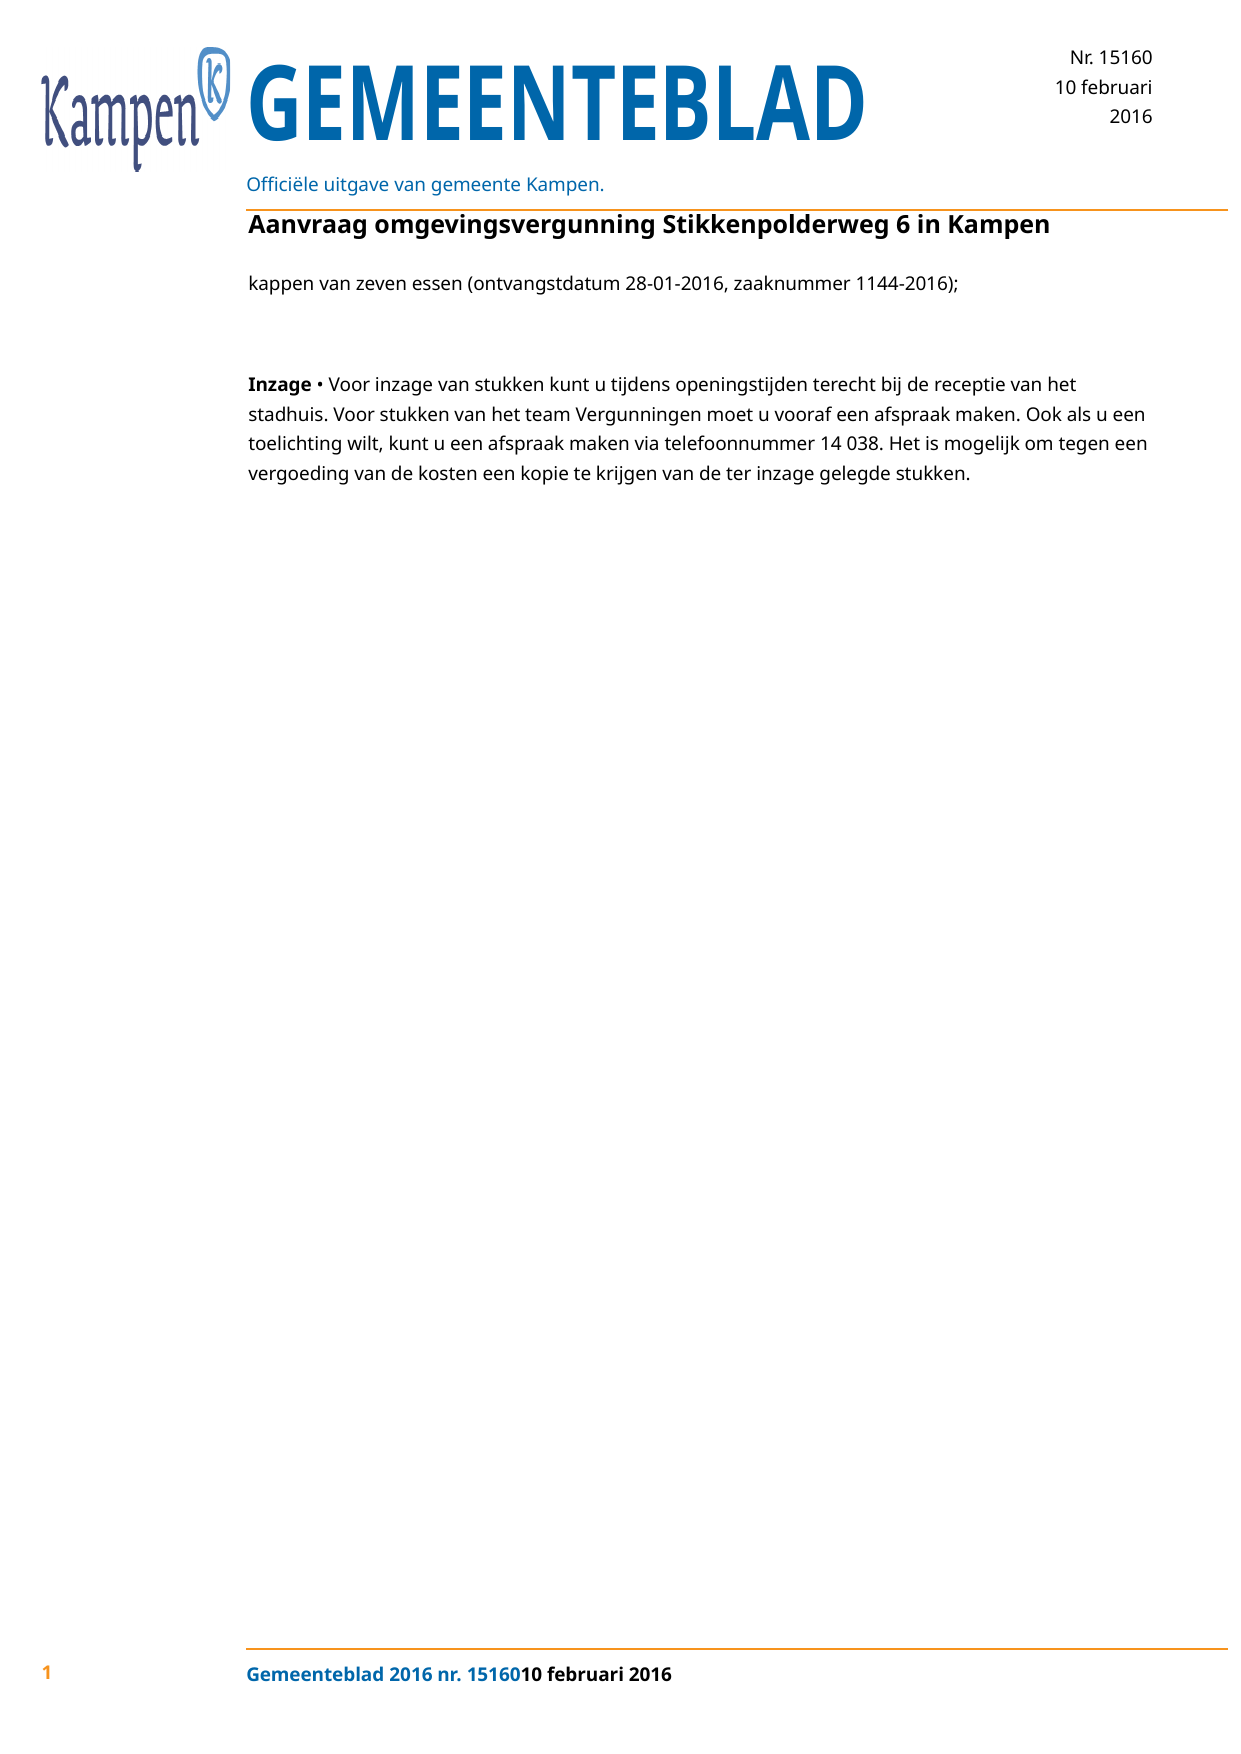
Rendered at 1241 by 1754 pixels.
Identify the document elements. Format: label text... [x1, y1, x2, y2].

text Aanvraag omgevingsvergunning Stikkenpolderweg 6 in Kampen [248, 211, 1152, 241]
text kappen van zeven essen (ontvangstdatum 28-01-2016, zaaknummer 1144-2016); [248, 270, 1152, 296]
text Inzage • Voor inzage van stukken kunt u tijdens openingstijden terecht bij de receptie van het stadhuis. Voor stukken van het team Vergunningen moet u vooraf een afspraak maken. Ook als u een toelichting wilt, kunt u een afspraak maken via telefoonnummer 14 038. Het is mogelijk om tegen een vergoeding van de kosten een kopie te krijgen van de ter inzage gelegde stukken. [248, 371, 1152, 486]
picture [41, 47, 231, 172]
